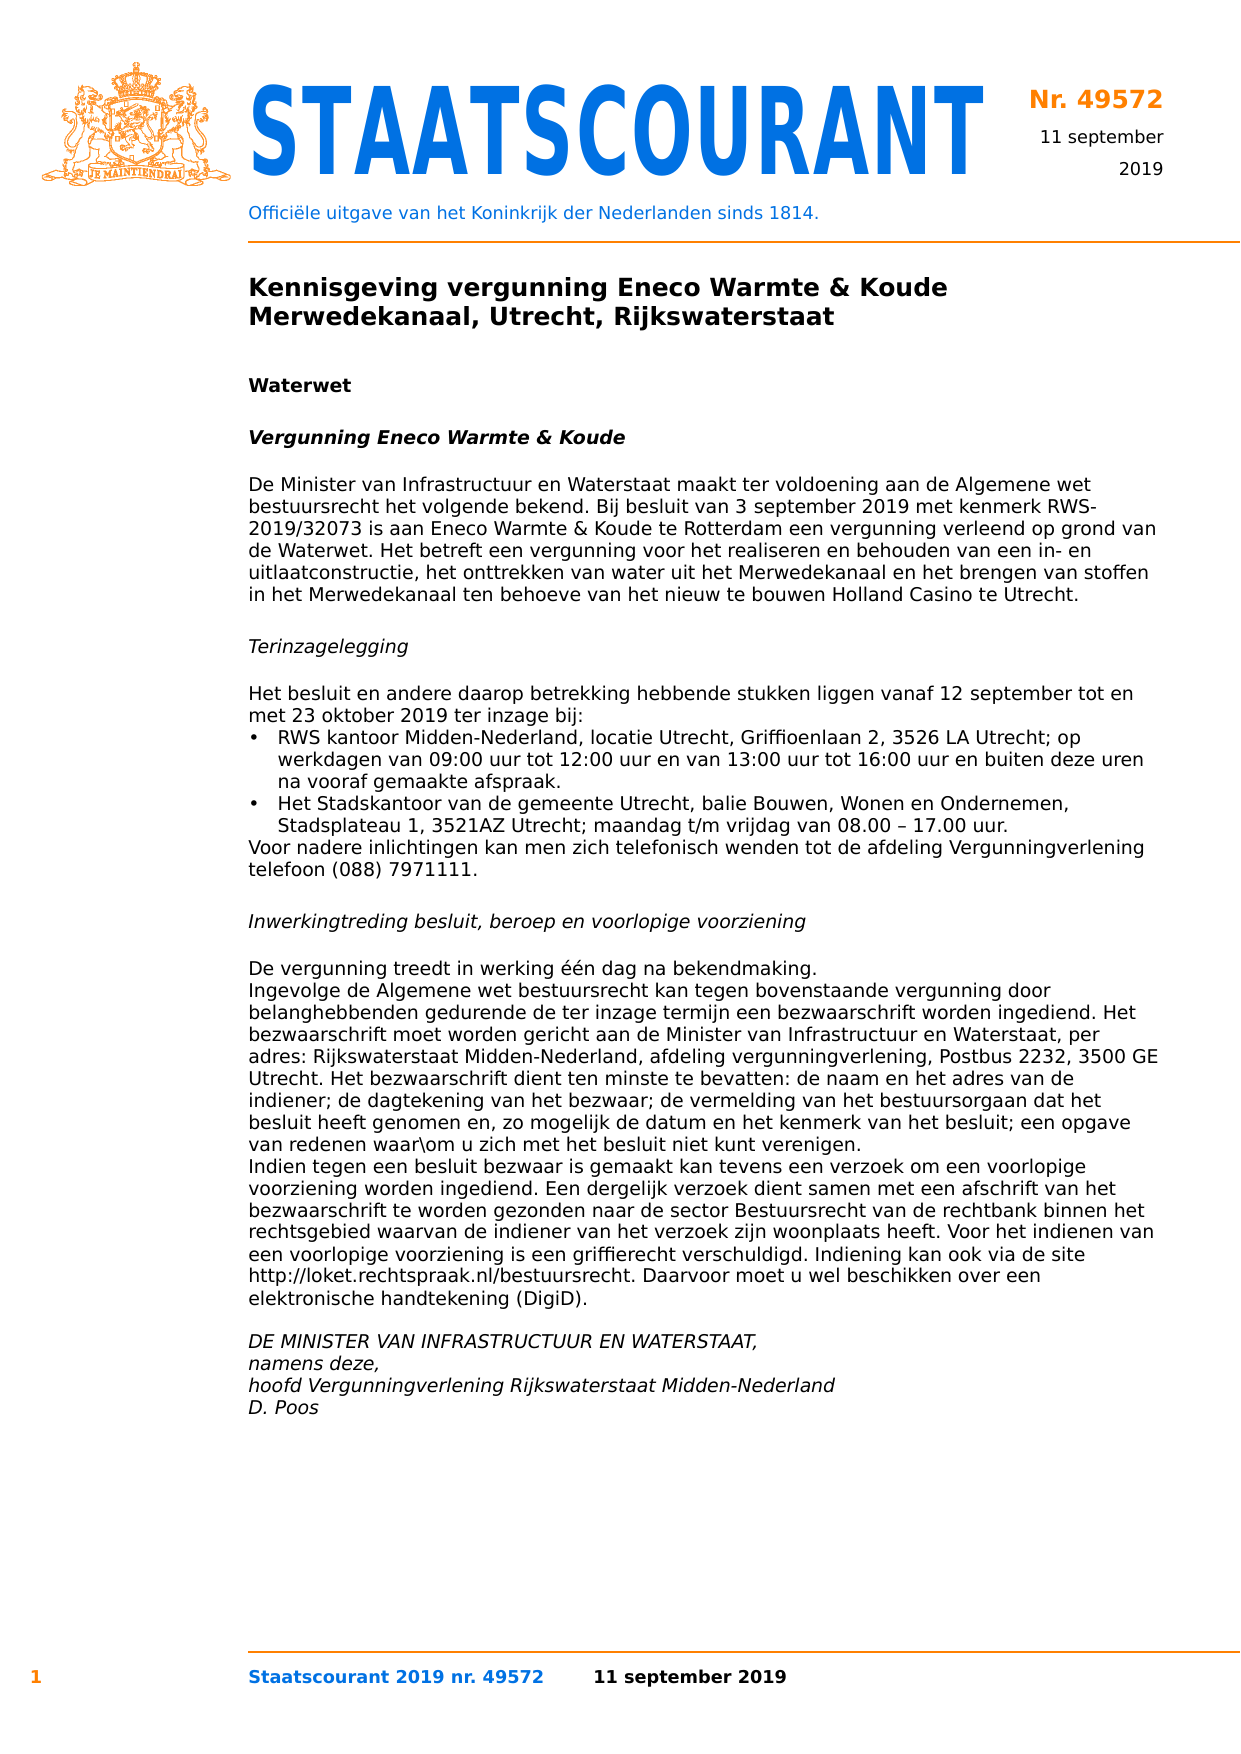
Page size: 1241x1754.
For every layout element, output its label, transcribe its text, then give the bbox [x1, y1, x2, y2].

text • Het Stadskantoor van de gemeente Utrecht, balie Bouwen, Wonen en Ondernemen, Stadsplateau 1, 3521AZ Utrecht; maandag t/m vrijdag van 08.00 – 17.00 uur. [248, 793, 1163, 837]
table_cell Officiële uitgave van het Koninkrijk der Nederlanden sinds 1814. [248, 203, 1240, 241]
subtitle Waterwet [248, 375, 1163, 397]
table_header Nr. 49572 [998, 62, 1240, 121]
table_header [25, 62, 248, 241]
text Het besluit en andere daarop betrekking hebbende stukken liggen vanaf 12 september tot en met 23 oktober 2019 ter inzage bij: [248, 683, 1163, 727]
subtitle Terinzagelegging [248, 636, 1163, 658]
text De vergunning treedt in werking één dag na bekendmaking. [248, 958, 1163, 980]
text Ingevolge de Algemene wet bestuursrecht kan tegen bovenstaande vergunning door belanghebbenden gedurende de ter inzage termijn een bezwaarschrift worden ingediend. Het bezwaarschrift moet worden gericht aan de Minister van Infrastructuur en Waterstaat, per adres: Rijkswaterstaat Midden-Nederland, afdeling vergunningverlening, Postbus 2232, 3500 GE Utrecht. Het bezwaarschrift dient ten minste te bevatten: de naam en het adres van de indiener; de dagtekening van het bezwaar; de vermelding van het bestuursorgaan dat het besluit heeft genomen en, zo mogelijk de datum en het kenmerk van het besluit; een opgave van redenen waar\om u zich met het besluit niet kunt verenigen. [248, 980, 1163, 1156]
text • RWS kantoor Midden-Nederland, locatie Utrecht, Griffioenlaan 2, 3526 LA Utrecht; op werkdagen van 09:00 uur tot 12:00 uur en van 13:00 uur tot 16:00 uur en buiten deze uren na vooraf gemaakte afspraak. [248, 727, 1163, 793]
subtitle Vergunning Eneco Warmte & Koude [248, 427, 1163, 449]
table_cell 2019 [998, 153, 1240, 203]
text Indien tegen een besluit bezwaar is gemaakt kan tevens een verzoek om een voorlopige voorziening worden ingediend. Een dergelijk verzoek dient samen met een afschrift van het bezwaarschrift te worden gezonden naar de sector Bestuursrecht van de rechtbank binnen het rechtsgebied waarvan de indiener van het verzoek zijn woonplaats heeft. Voor het indienen van een voorlopige voorziening is een griffierecht verschuldigd. Indiening kan ook via de site http://loket.rechtspraak.nl/bestuursrecht. Daarvoor moet u wel beschikken over een elektronische handtekening (DigiD). [248, 1156, 1163, 1309]
subtitle Kennisgeving vergunning Eneco Warmte & Koude Merwedekanaal, Utrecht, Rijkswaterstaat [248, 273, 1163, 331]
text DE MINISTER VAN INFRASTRUCTUUR EN WATERSTAAT, namens deze, hoofd Vergunningverlening Rijkswaterstaat Midden-Nederland D. Poos [248, 1331, 1163, 1419]
subtitle Inwerkingtreding besluit, beroep en voorlopige voorziening [248, 911, 1163, 933]
text Voor nadere inlichtingen kan men zich telefonisch wenden tot de afdeling Vergunningverlening telefoon (088) 7971111. [248, 837, 1163, 881]
table_header STAATSCOURANT [248, 62, 998, 203]
text De Minister van Infrastructuur en Waterstaat maakt ter voldoening aan de Algemene wet bestuursrecht het volgende bekend. Bij besluit van 3 september 2019 met kenmerk RWS-2019/32073 is aan Eneco Warmte & Koude te Rotterdam een vergunning verleend op grond van de Waterwet. Het betreft een vergunning voor het realiseren en behouden van een in- en uitlaatconstructie, het onttrekken van water uit het Merwedekanaal en het brengen van stoffen in het Merwedekanaal ten behoeve van het nieuw te bouwen Holland Casino te Utrecht. [248, 474, 1163, 606]
table_cell 11 september [998, 121, 1240, 153]
picture [41, 62, 231, 186]
